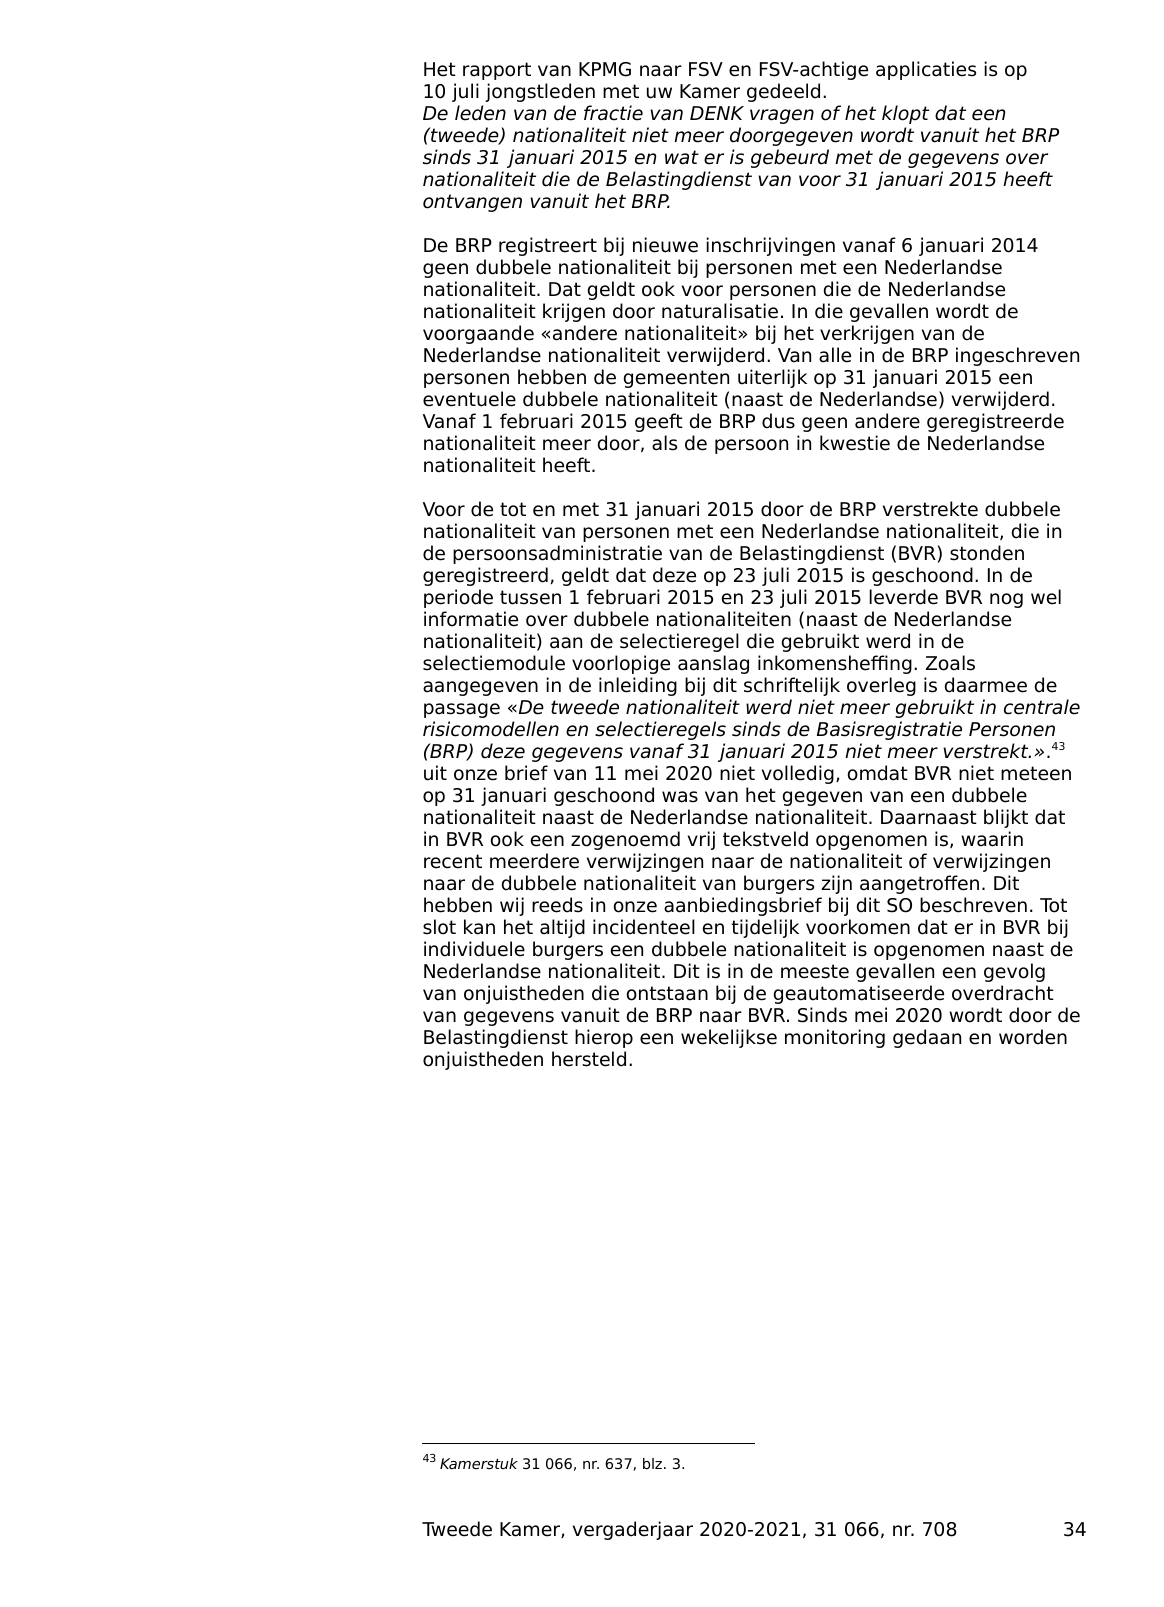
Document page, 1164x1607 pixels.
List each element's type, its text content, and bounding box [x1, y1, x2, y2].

text Het rapport van KPMG naar FSV en FSV-achtige applicaties is op 10 juli jongstleden met uw Kamer gedeeld. [422, 59, 1087, 103]
text De leden van de fractie van DENK vragen of het klopt dat een (tweede) nationaliteit niet meer doorgegeven wordt vanuit het BRP sinds 31 januari 2015 en wat er is gebeurd met de gegevens over nationaliteit die de Belastingdienst van voor 31 januari 2015 heeft ontvangen vanuit het BRP. [422, 103, 1087, 213]
text Voor de tot en met 31 januari 2015 door de BRP verstrekte dubbele nationaliteit van personen met een Nederlandse nationaliteit, die in de persoonsadministratie van de Belastingdienst (BVR) stonden geregistreerd, geldt dat deze op 23 juli 2015 is geschoond. In de periode tussen 1 februari 2015 en 23 juli 2015 leverde BVR nog wel informatie over dubbele nationaliteiten (naast de Nederlandse nationaliteit) aan de selectieregel die gebruikt werd in de selectiemodule voorlopige aanslag inkomensheffing. Zoals aangegeven in de inleiding bij dit schriftelijk overleg is daarmee de passage «De tweede nationaliteit werd niet meer gebruikt in centrale risicomodellen en selectieregels sinds de Basisregistratie Personen (BRP) deze gegevens vanaf 31 januari 2015 niet meer verstrekt.». uit onze brief van 11 mei 2020 niet volledig, omdat BVR niet meteen op 31 januari geschoond was van het gegeven van een dubbele nationaliteit naast de Nederlandse nationaliteit. Daarnaast blijkt dat in BVR ook een zogenoemd vrij tekstveld opgenomen is, waarin recent meerdere verwijzingen naar de nationaliteit of verwijzingen naar de dubbele nationaliteit van burgers zijn aangetroffen. Dit hebben wij reeds in onze aanbiedingsbrief bij dit SO beschreven. Tot slot kan het altijd incidenteel en tijdelijk voorkomen dat er in BVR bij individuele burgers een dubbele nationaliteit is opgenomen naast de Nederlandse nationaliteit. Dit is in de meeste gevallen een gevolg van onjuistheden die ontstaan bij de geautomatiseerde overdracht van gegevens vanuit de BRP naar BVR. Sinds mei 2020 wordt door de Belastingdienst hierop een wekelijkse monitoring gedaan en worden onjuistheden hersteld. [422, 499, 1087, 1071]
text De BRP registreert bij nieuwe inschrijvingen vanaf 6 januari 2014 geen dubbele nationaliteit bij personen met een Nederlandse nationaliteit. Dat geldt ook voor personen die de Nederlandse nationaliteit krijgen door naturalisatie. In die gevallen wordt de voorgaande «andere nationaliteit» bij het verkrijgen van de Nederlandse nationaliteit verwijderd. Van alle in de BRP ingeschreven personen hebben de gemeenten uiterlijk op 31 januari 2015 een eventuele dubbele nationaliteit (naast de Nederlandse) verwijderd. Vanaf 1 februari 2015 geeft de BRP dus geen andere geregistreerde nationaliteit meer door, als de persoon in kwestie de Nederlandse nationaliteit heeft. [422, 235, 1087, 477]
text Kamerstuk 31 066, nr. 637, blz. 3. [422, 1452, 1087, 1474]
